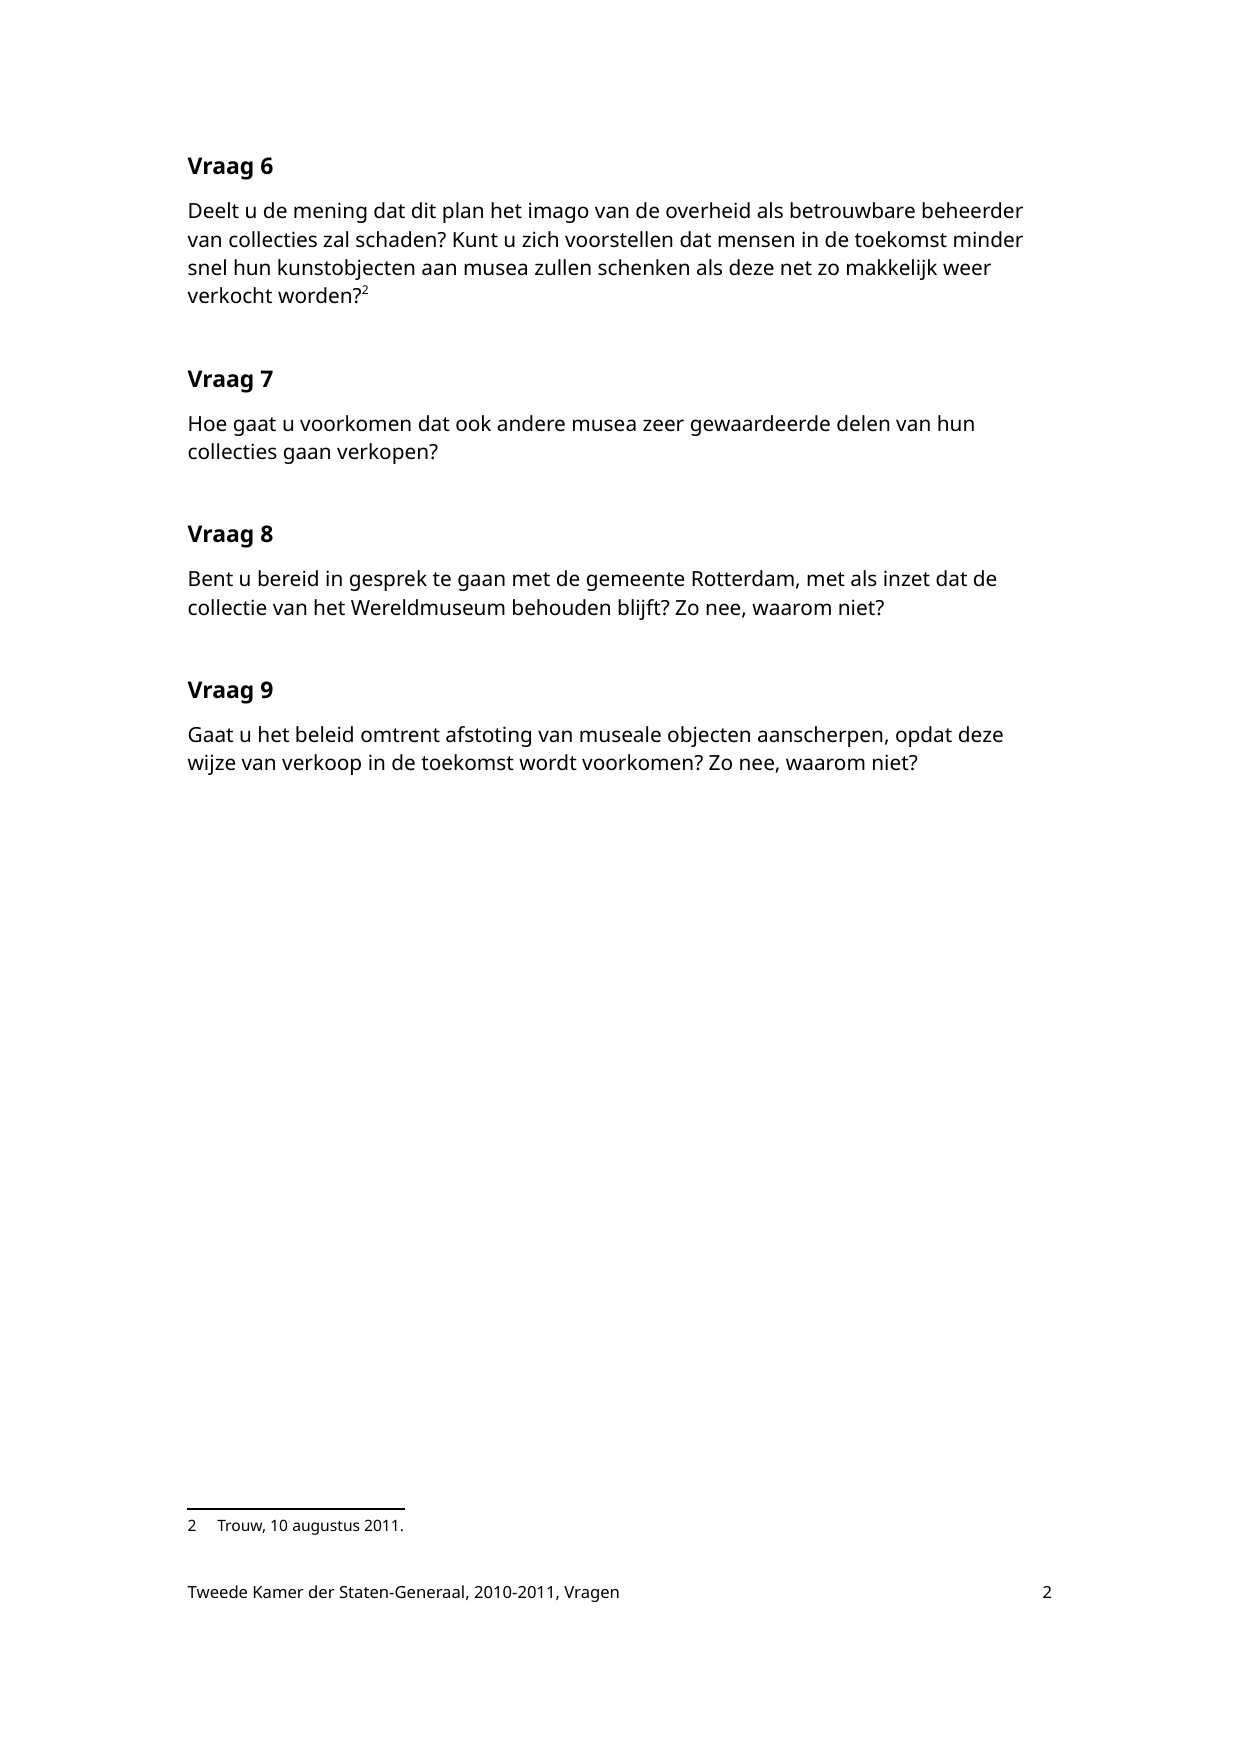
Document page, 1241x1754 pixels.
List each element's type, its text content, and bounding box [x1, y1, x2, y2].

subtitle Vraag 7 [187, 362, 1053, 394]
subtitle Vraag 9 [187, 674, 1053, 705]
subtitle Vraag 8 [187, 518, 1053, 549]
text Trouw, 10 augustus 2011. [187, 1508, 1053, 1536]
subtitle Vraag 6 [187, 150, 1053, 181]
text Bent u bereid in gesprek te gaan met de gemeente Rotterdam, met als inzet dat de collectie van het Wereldmuseum behouden blijft? Zo nee, waarom niet? [187, 564, 1053, 621]
text Gaat u het beleid omtrent afstoting van museale objecten aanscherpen, opdat deze wijze van verkoop in de toekomst wordt voorkomen? Zo nee, waarom niet? [187, 720, 1053, 777]
text Hoe gaat u voorkomen dat ook andere musea zeer gewaardeerde delen van hun collecties gaan verkopen? [187, 409, 1053, 466]
text Deelt u de mening dat dit plan het imago van de overheid als betrouwbare beheerder van collecties zal schaden? Kunt u zich voorstellen dat mensen in de toekomst minder snel hun kunstobjecten aan musea zullen schenken als deze net zo makkelijk weer verkocht worden? [187, 196, 1053, 310]
